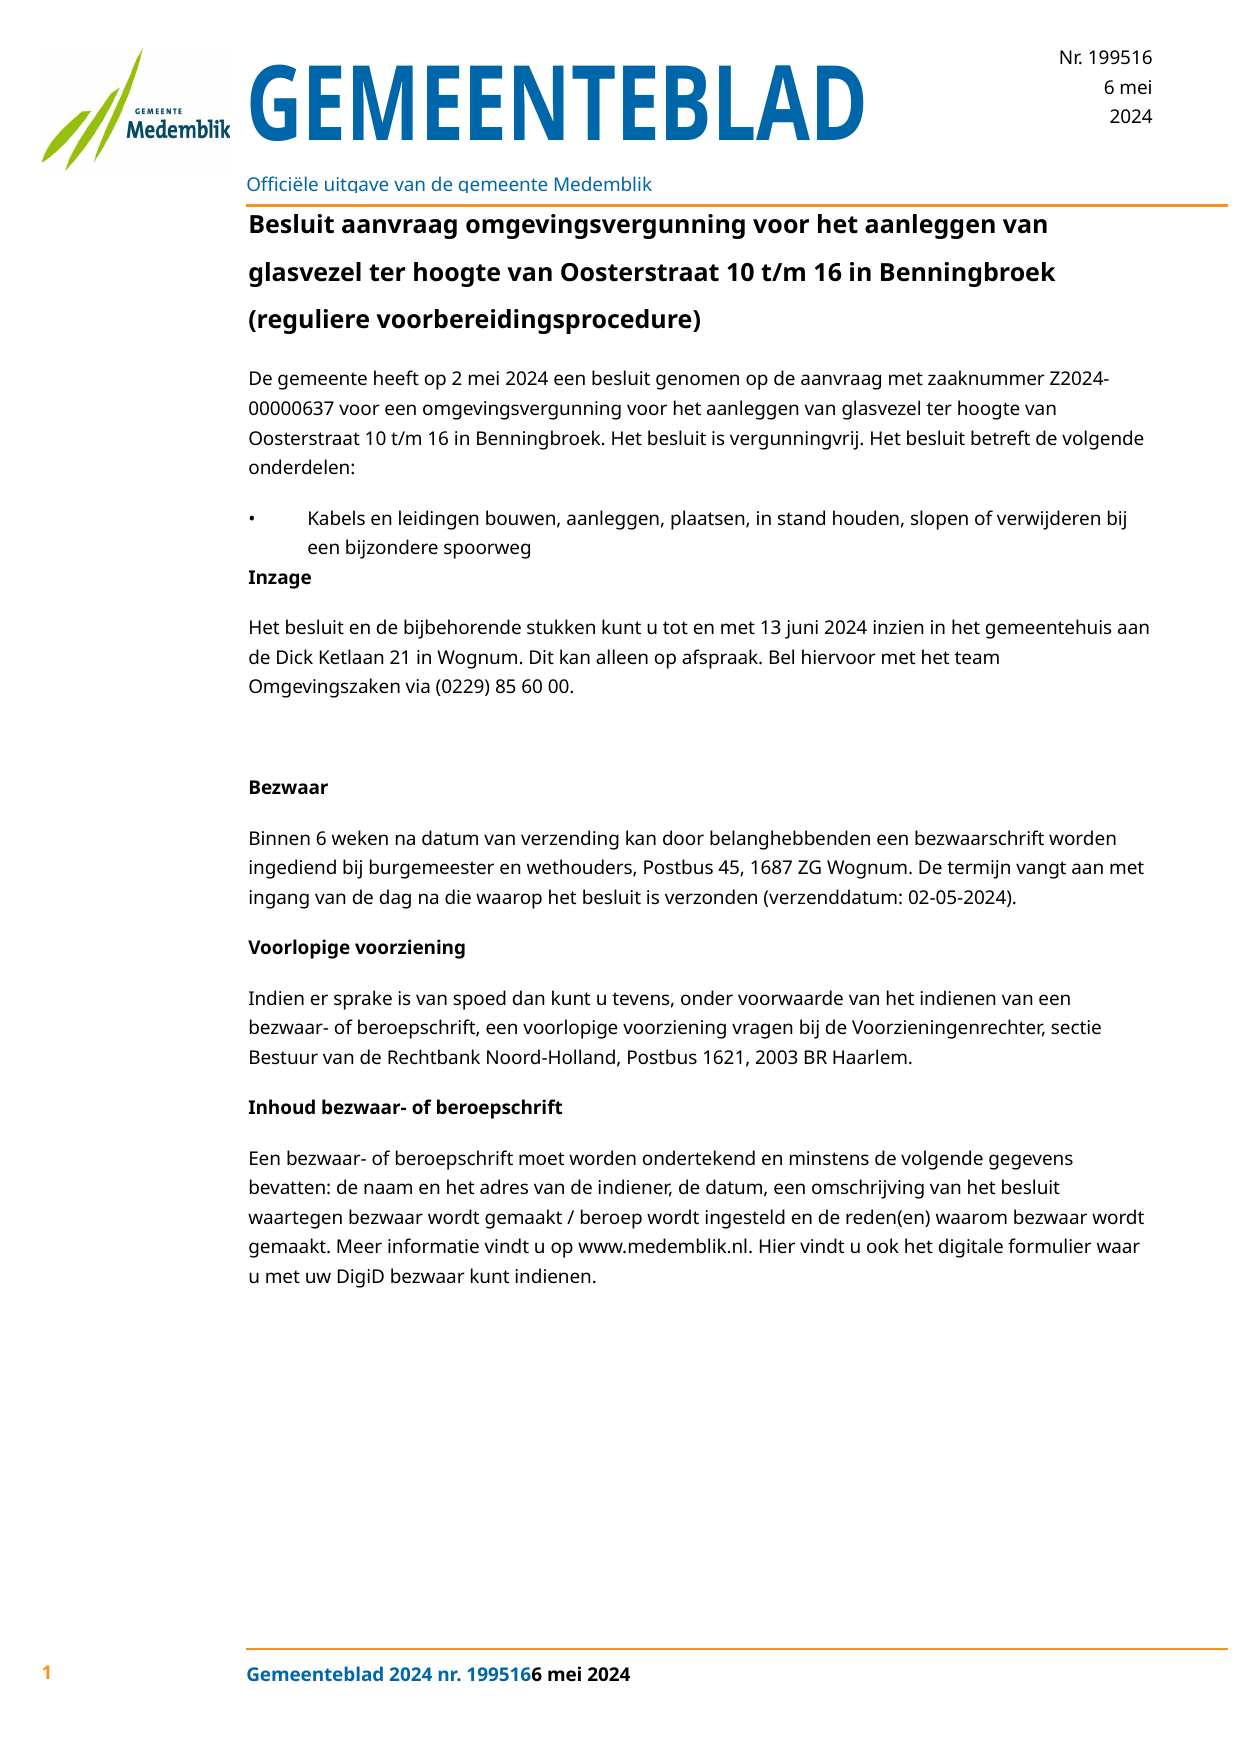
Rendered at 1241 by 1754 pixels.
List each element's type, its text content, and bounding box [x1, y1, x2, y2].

text Binnen 6 weken na datum van verzending kan door belanghebbenden een bezwaarschrift worden ingediend bij burgemeester en wethouders, Postbus 45, 1687 ZG Wognum. De termijn vangt aan met ingang van de dag na die waarop het besluit is verzonden (verzenddatum: 02-05-2024). [248, 825, 1152, 909]
text De gemeente heeft op 2 mei 2024 een besluit genomen op de aanvraag met zaaknummer Z2024-00000637 voor een omgevingsvergunning voor het aanleggen van glasvezel ter hoogte van Oosterstraat 10 t/m 16 in Benningbroek. Het besluit is vergunningvrij. Het besluit betreft de volgende onderdelen: [248, 366, 1152, 480]
text Bezwaar [248, 774, 1152, 800]
text Voorlopige voorziening [248, 934, 1152, 960]
picture [41, 47, 231, 172]
text Een bezwaar- of beroepschrift moet worden ondertekend en minstens de volgende gegevens bevatten: de naam en het adres van de indiener, de datum, een omschrijving van het besluit waartegen bezwaar wordt gemaakt / beroep wordt ingesteld en de reden(en) waarom bezwaar wordt gemaakt. Meer informatie vindt u op www.medemblik.nl. Hier vindt u ook het digitale formulier waar u met uw DigiD bezwaar kunt indienen. [248, 1145, 1152, 1289]
text Inhoud bezwaar- of beroepschrift [248, 1094, 1152, 1120]
text Indien er sprake is van spoed dan kunt u tevens, onder voorwaarde van het indienen van een bezwaar- of beroepschrift, een voorlopige voorziening vragen bij de Voorzieningenrechter, sectie Bestuur van de Rechtbank Noord-Holland, Postbus 1621, 2003 BR Haarlem. [248, 985, 1152, 1069]
text Besluit aanvraag omgevingsvergunning voor het aanleggen van glasvezel ter hoogte van Oosterstraat 10 t/m 16 in Benningbroek (reguliere voorbereidingsprocedure) [248, 207, 1152, 336]
text Inzage [248, 564, 1152, 589]
text Het besluit en de bijbehorende stukken kunt u tot en met 13 juni 2024 inzien in het gemeentehuis aan de Dick Ketlaan 21 in Wognum. Dit kan alleen op afspraak. Bel hiervoor met het team Omgevingszaken via (0229) 85 60 00. [248, 614, 1152, 699]
list Kabels en leidingen bouwen, aanleggen, plaatsen, in stand houden, slopen of verwijderen bij een bijzondere spoorweg [248, 505, 1152, 560]
